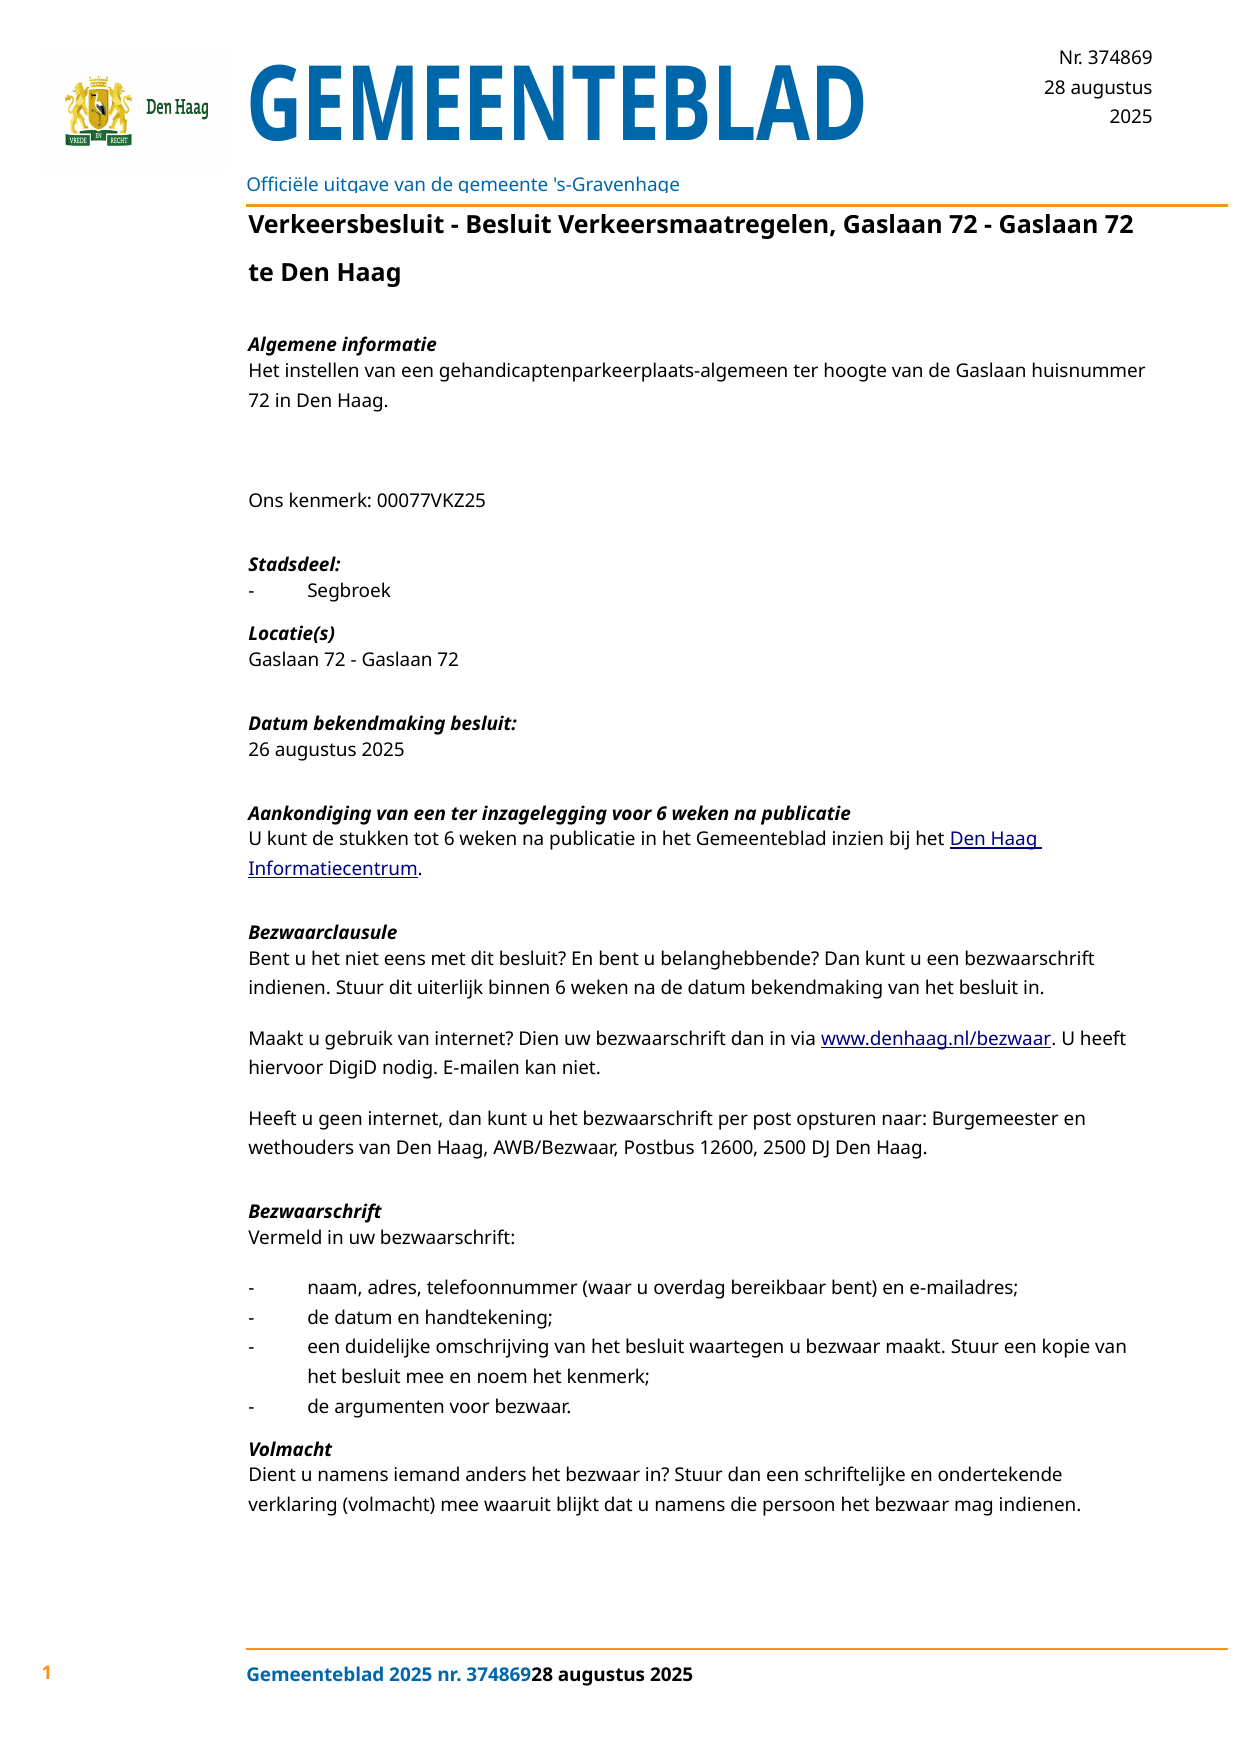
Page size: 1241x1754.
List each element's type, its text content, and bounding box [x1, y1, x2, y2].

text Dient u namens iemand anders het bezwaar in? Stuur dan een schriftelijke en ondertekende verklaring (volmacht) mee waaruit blijkt dat u namens die persoon het bezwaar mag indienen. [248, 1462, 1152, 1517]
list de argumenten voor bezwaar. [248, 1393, 1152, 1418]
text 26 augustus 2025 [248, 736, 1152, 762]
list de datum en handtekening; [248, 1304, 1152, 1330]
list een duidelijke omschrijving van het besluit waartegen u bezwaar maakt. Stuur een kopie van het besluit mee en noem het kenmerk; [248, 1334, 1152, 1389]
text Maakt u gebruik van internet? Dien uw bezwaarschrift dan in via www.denhaag.nl/bezwaar. U heeft hiervoor DigiD nodig. E-mailen kan niet. [248, 1025, 1152, 1080]
text Verkeersbesluit - Besluit Verkeersmaatregelen, Gaslaan 72 - Gaslaan 72 te Den Haag [248, 207, 1152, 288]
text Algemene informatie [248, 331, 1152, 357]
text Het instellen van een gehandicaptenparkeerplaats-algemeen ter hoogte van de Gaslaan huisnummer 72 in Den Haag. [248, 357, 1152, 412]
picture [41, 47, 231, 172]
list Segbroek [248, 577, 1152, 603]
text Ons kenmerk: 00077VKZ25 [248, 488, 1152, 513]
text Heeft u geen internet, dan kunt u het bezwaarschrift per post opsturen naar: Burgemeester en wethouders van Den Haag, AWB/Bezwaar, Postbus 12600, 2500 DJ Den Haag. [248, 1105, 1152, 1160]
text Gaslaan 72 - Gaslaan 72 [248, 646, 1152, 672]
text Bezwaarclausule [248, 919, 1152, 945]
list naam, adres, telefoonnummer (waar u overdag bereikbaar bent) en e-mailadres; [248, 1274, 1152, 1300]
text U kunt de stukken tot 6 weken na publicatie in het Gemeenteblad inzien bij het Den Haag Informatiecentrum. [248, 826, 1152, 881]
text Vermeld in uw bezwaarschrift: [248, 1224, 1152, 1250]
text Datum bekendmaking besluit: [248, 710, 1152, 736]
text Bent u het niet eens met dit besluit? En bent u belanghebbende? Dan kunt u een bezwaarschrift indienen. Stuur dit uiterlijk binnen 6 weken na de datum bekendmaking van het besluit in. [248, 945, 1152, 1000]
text Aankondiging van een ter inzagelegging voor 6 weken na publicatie [248, 800, 1152, 826]
text Locatie(s) [248, 620, 1152, 646]
text Bezwaarschrift [248, 1198, 1152, 1224]
text Stadsdeel: [248, 552, 1152, 577]
text Volmacht [248, 1436, 1152, 1462]
